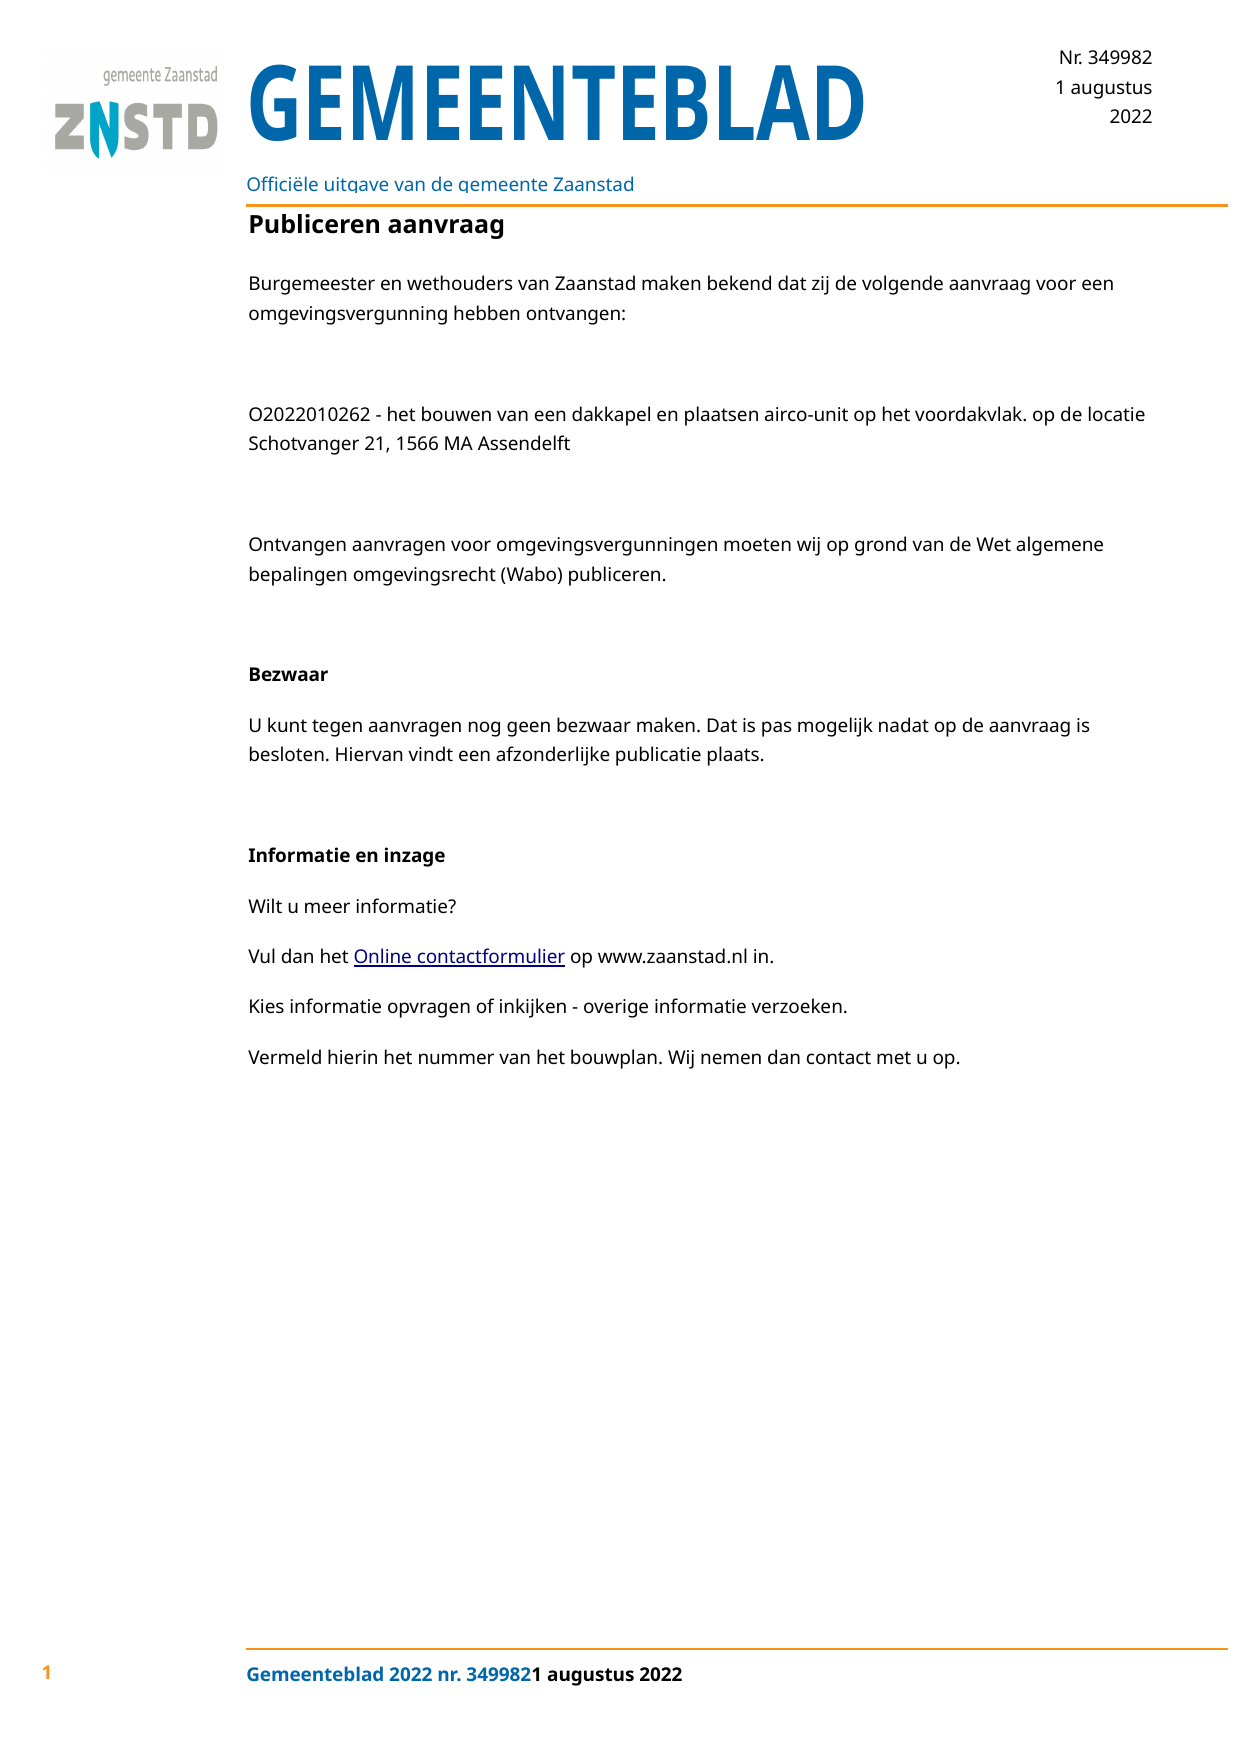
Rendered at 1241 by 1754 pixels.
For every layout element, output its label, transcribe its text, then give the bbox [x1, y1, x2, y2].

text Kies informatie opvragen of inkijken - overige informatie verzoeken. [248, 994, 1152, 1019]
text Vermeld hierin het nummer van het bouwplan. Wij nemen dan contact met u op. [248, 1044, 1152, 1070]
picture [41, 47, 231, 172]
text Wilt u meer informatie? [248, 893, 1152, 918]
text Vul dan het Online contactformulier op www.zaanstad.nl in. [248, 943, 1152, 969]
text Ontvangen aanvragen voor omgevingsvergunningen moeten wij op grond van de Wet algemene bepalingen omgevingsrecht (Wabo) publiceren. [248, 531, 1152, 586]
text Burgemeester en wethouders van Zaanstad maken bekend dat zij de volgende aanvraag voor een omgevingsvergunning hebben ontvangen: [248, 270, 1152, 326]
text Publiceren aanvraag [248, 207, 1152, 241]
text U kunt tegen aanvragen nog geen bezwaar maken. Dat is pas mogelijk nadat op de aanvraag is besloten. Hiervan vindt een afzonderlijke publicatie plaats. [248, 712, 1152, 767]
text Bezwaar [248, 662, 1152, 687]
text O2022010262 - het bouwen van een dakkapel en plaatsen airco-unit op het voordakvlak. op de locatie Schotvanger 21, 1566 MA Assendelft [248, 401, 1152, 456]
text Informatie en inzage [248, 842, 1152, 868]
